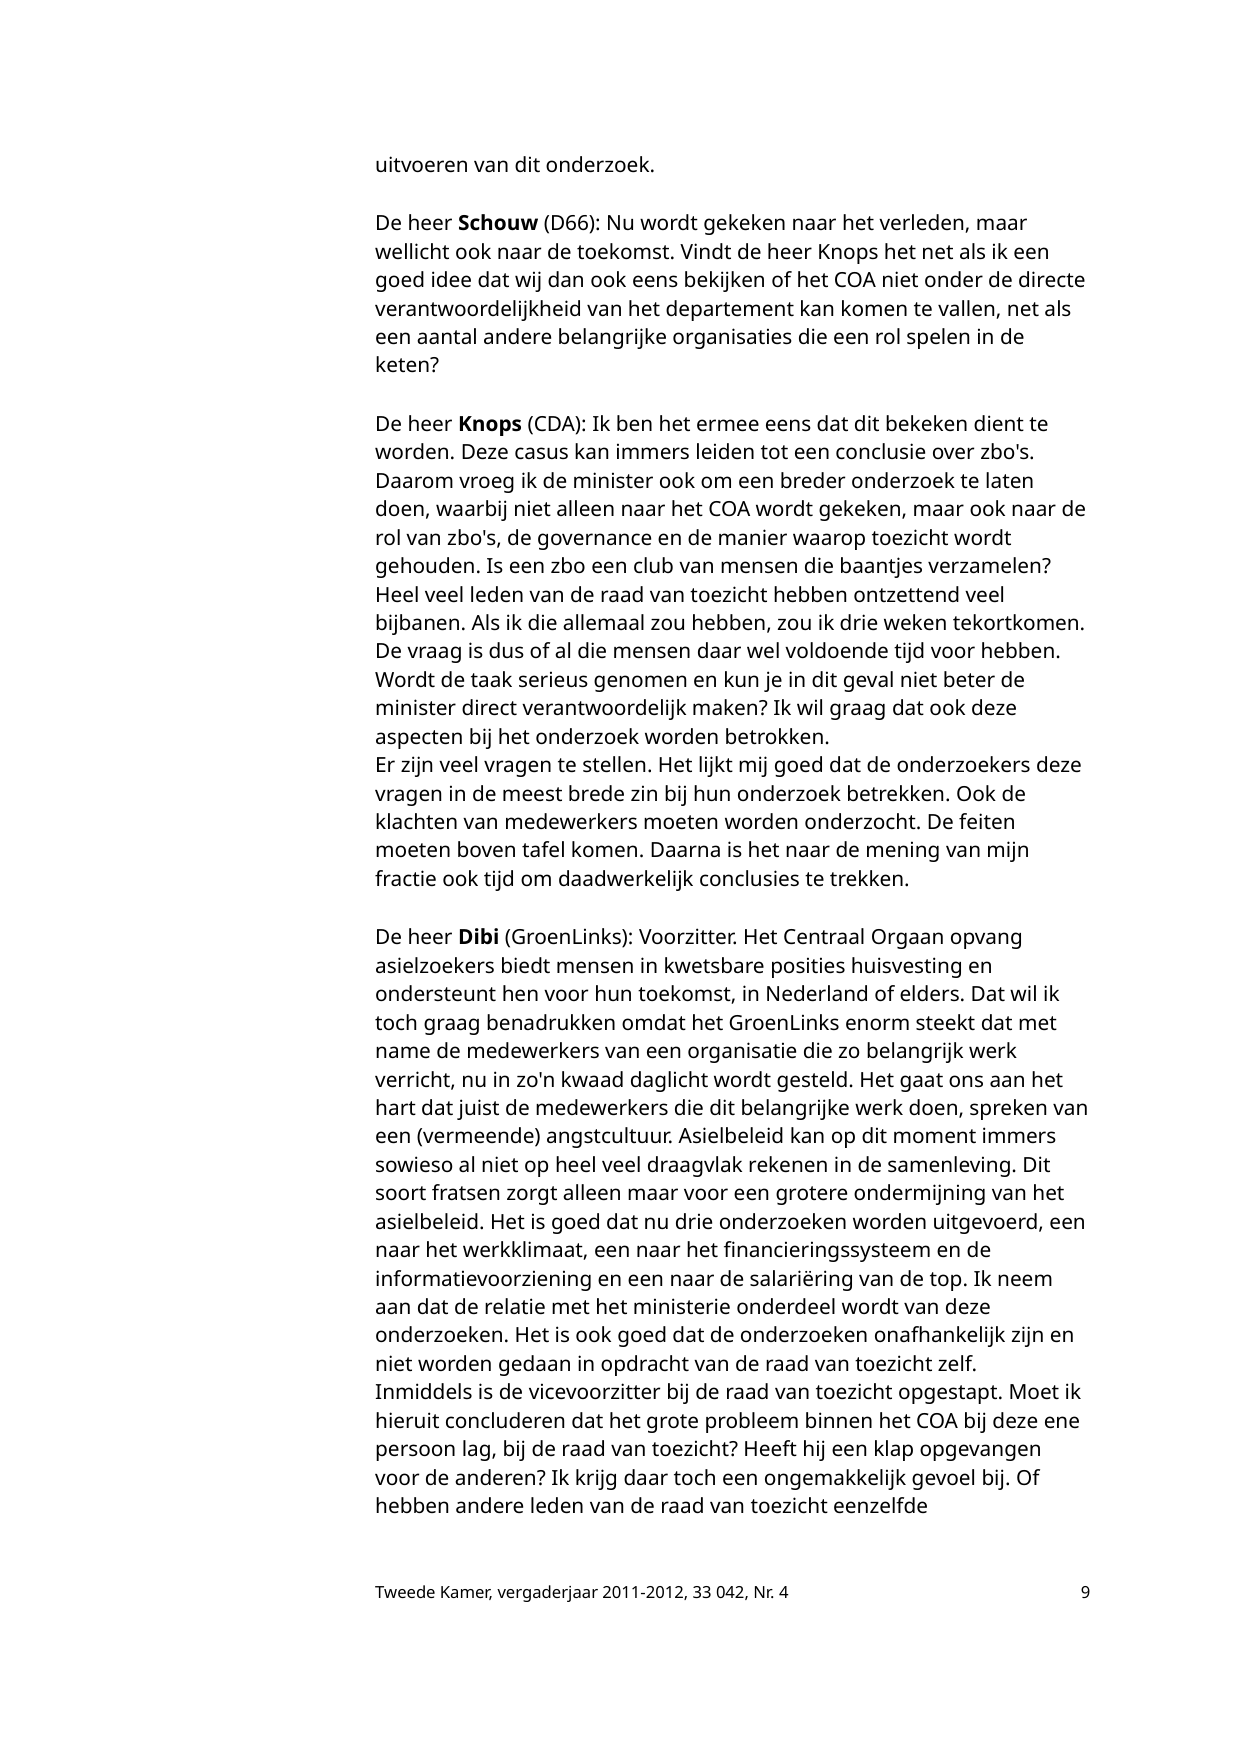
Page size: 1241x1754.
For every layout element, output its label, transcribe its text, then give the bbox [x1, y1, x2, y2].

text uitvoeren van dit onderzoek. [375, 150, 1090, 178]
text De heer Knops (CDA): Ik ben het ermee eens dat dit bekeken dient te worden. Deze casus kan immers leiden tot een conclusie over zbo's. Daarom vroeg ik de minister ook om een breder onderzoek te laten doen, waarbij niet alleen naar het COA wordt gekeken, maar ook naar de rol van zbo's, de governance en de manier waarop toezicht wordt gehouden. Is een zbo een club van mensen die baantjes verzamelen? Heel veel leden van de raad van toezicht hebben ontzettend veel bijbanen. Als ik die allemaal zou hebben, zou ik drie weken tekortkomen. De vraag is dus of al die mensen daar wel voldoende tijd voor hebben. Wordt de taak serieus genomen en kun je in dit geval niet beter de minister direct verantwoordelijk maken? Ik wil graag dat ook deze aspecten bij het onderzoek worden betrokken. [375, 409, 1090, 750]
text Er zijn veel vragen te stellen. Het lijkt mij goed dat de onderzoekers deze vragen in de meest brede zin bij hun onderzoek betrekken. Ook de klachten van medewerkers moeten worden onderzocht. De feiten moeten boven tafel komen. Daarna is het naar de mening van mijn fractie ook tijd om daadwerkelijk conclusies te trekken. [375, 750, 1090, 892]
text Inmiddels is de vicevoorzitter bij de raad van toezicht opgestapt. Moet ik hieruit concluderen dat het grote probleem binnen het COA bij deze ene persoon lag, bij de raad van toezicht? Heeft hij een klap opgevangen voor de anderen? Ik krijg daar toch een ongemakkelijk gevoel bij. Of hebben andere leden van de raad van toezicht eenzelfde [375, 1377, 1090, 1520]
text De heer Schouw (D66): Nu wordt gekeken naar het verleden, maar wellicht ook naar de toekomst. Vindt de heer Knops het net als ik een goed idee dat wij dan ook eens bekijken of het COA niet onder de directe verantwoordelijkheid van het departement kan komen te vallen, net als een aantal andere belangrijke organisaties die een rol spelen in de keten? [375, 208, 1090, 379]
text De heer Dibi (GroenLinks): Voorzitter. Het Centraal Orgaan opvang asielzoekers biedt mensen in kwetsbare posities huisvesting en ondersteunt hen voor hun toekomst, in Nederland of elders. Dat wil ik toch graag benadrukken omdat het GroenLinks enorm steekt dat met name de medewerkers van een organisatie die zo belangrijk werk verricht, nu in zo'n kwaad daglicht wordt gesteld. Het gaat ons aan het hart dat juist de medewerkers die dit belangrijke werk doen, spreken van een (vermeende) angstcultuur. Asielbeleid kan op dit moment immers sowieso al niet op heel veel draagvlak rekenen in de samenleving. Dit soort fratsen zorgt alleen maar voor een grotere ondermijning van het asielbeleid. Het is goed dat nu drie onderzoeken worden uitgevoerd, een naar het werkklimaat, een naar het financieringssysteem en de informatievoorziening en een naar de salariëring van de top. Ik neem aan dat de relatie met het ministerie onderdeel wordt van deze onderzoeken. Het is ook goed dat de onderzoeken onafhankelijk zijn en niet worden gedaan in opdracht van de raad van toezicht zelf. [375, 922, 1090, 1377]
